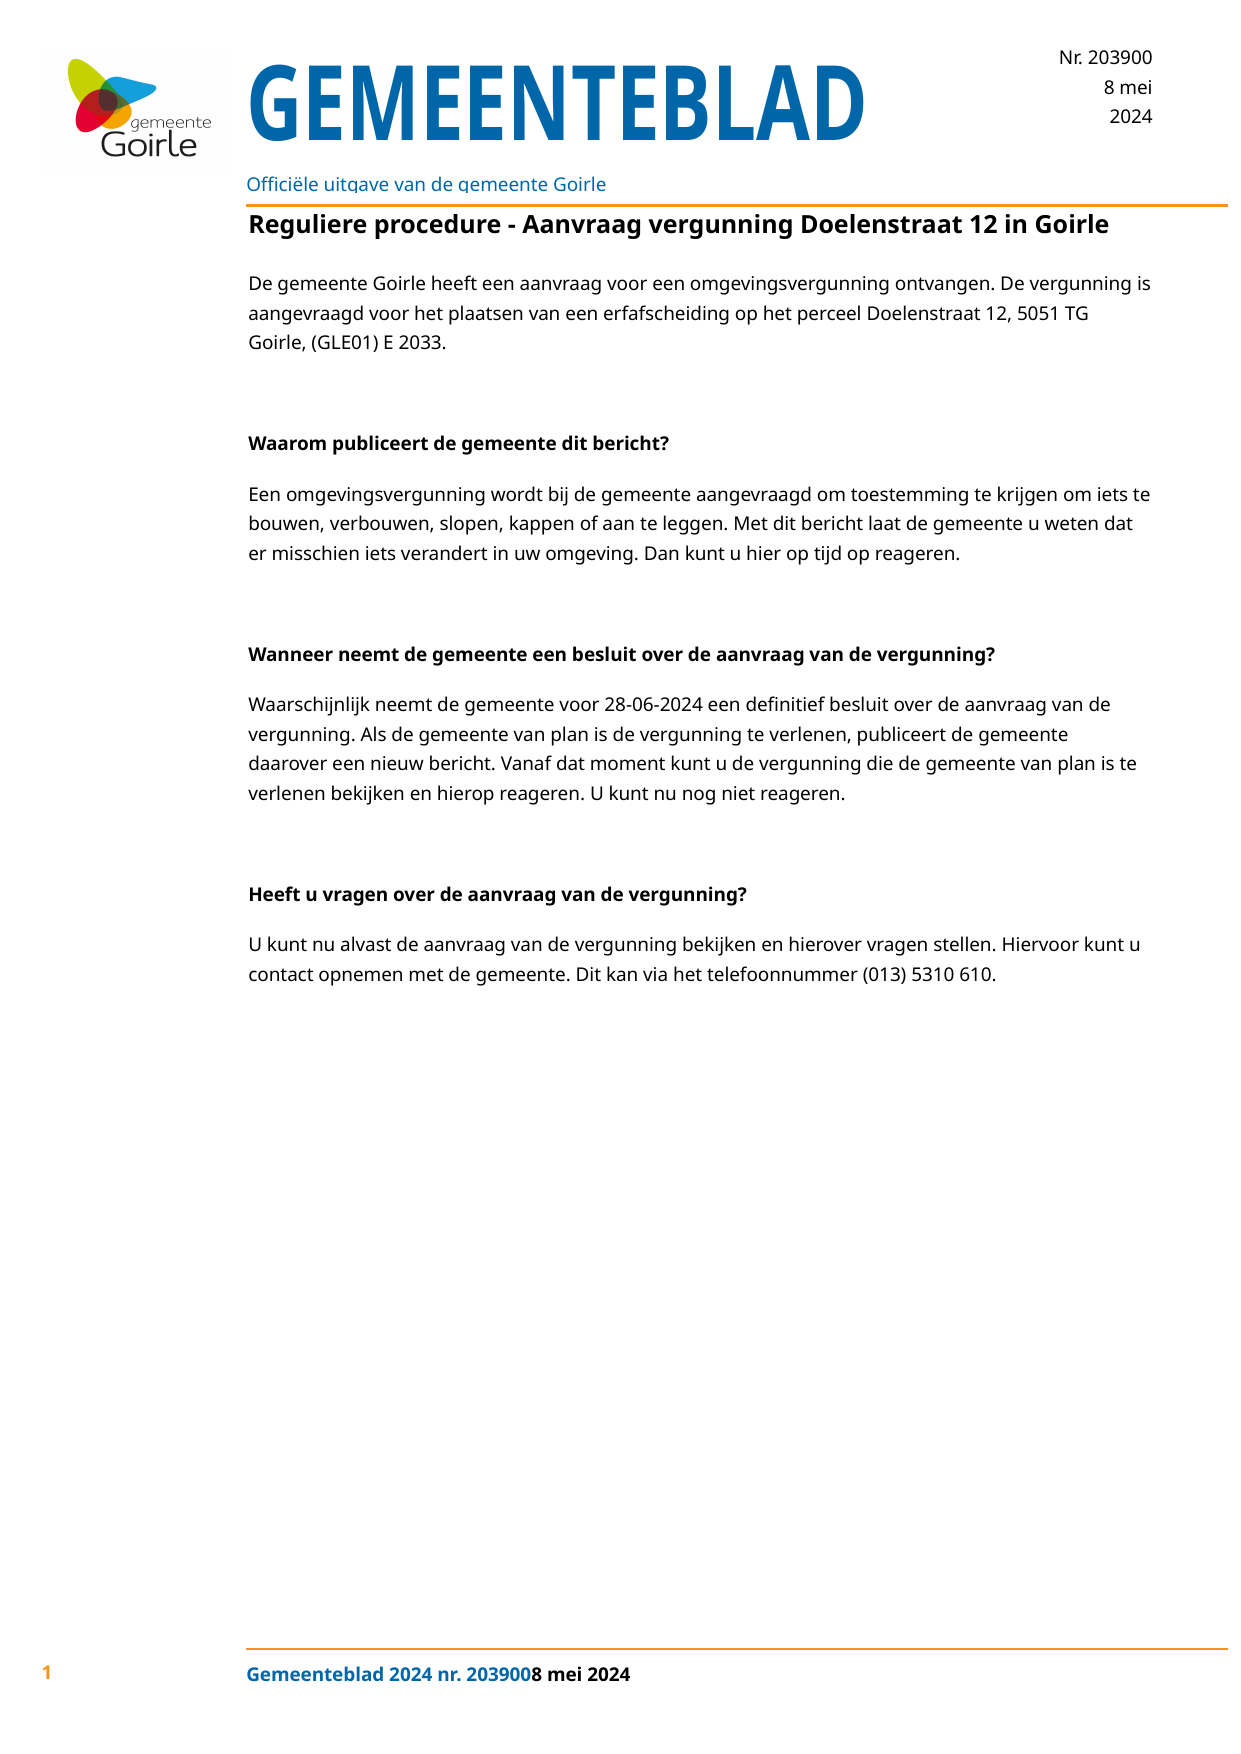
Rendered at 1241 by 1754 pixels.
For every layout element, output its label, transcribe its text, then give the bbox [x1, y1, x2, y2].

text Heeft u vragen over de aanvraag van de vergunning? [248, 881, 1152, 906]
text Waarom publiceert de gemeente dit bericht? [248, 430, 1152, 456]
text Reguliere procedure - Aanvraag vergunning Doelenstraat 12 in Goirle [248, 207, 1152, 241]
picture [41, 47, 231, 172]
text Waarschijnlijk neemt de gemeente voor 28-06-2024 een definitief besluit over de aanvraag van de vergunning. Als de gemeente van plan is de vergunning te verlenen, publiceert de gemeente daarover een nieuw bericht. Vanaf dat moment kunt u de vergunning die de gemeente van plan is te verlenen bekijken en hierop reageren. U kunt nu nog niet reageren. [248, 691, 1152, 806]
text De gemeente Goirle heeft een aanvraag voor een omgevingsvergunning ontvangen. De vergunning is aangevraagd voor het plaatsen van een erfafscheiding op het perceel Doelenstraat 12, 5051 TG Goirle, (GLE01) E 2033. [248, 270, 1152, 355]
text Wanneer neemt de gemeente een besluit over de aanvraag van de vergunning? [248, 641, 1152, 666]
text U kunt nu alvast de aanvraag van de vergunning bekijken en hierover vragen stellen. Hiervoor kunt u contact opnemen met de gemeente. Dit kan via het telefoonnummer (013) 5310 610. [248, 931, 1152, 986]
text Een omgevingsvergunning wordt bij de gemeente aangevraagd om toestemming te krijgen om iets te bouwen, verbouwen, slopen, kappen of aan te leggen. Met dit bericht laat de gemeente u weten dat er misschien iets verandert in uw omgeving. Dan kunt u hier op tijd op reageren. [248, 481, 1152, 566]
